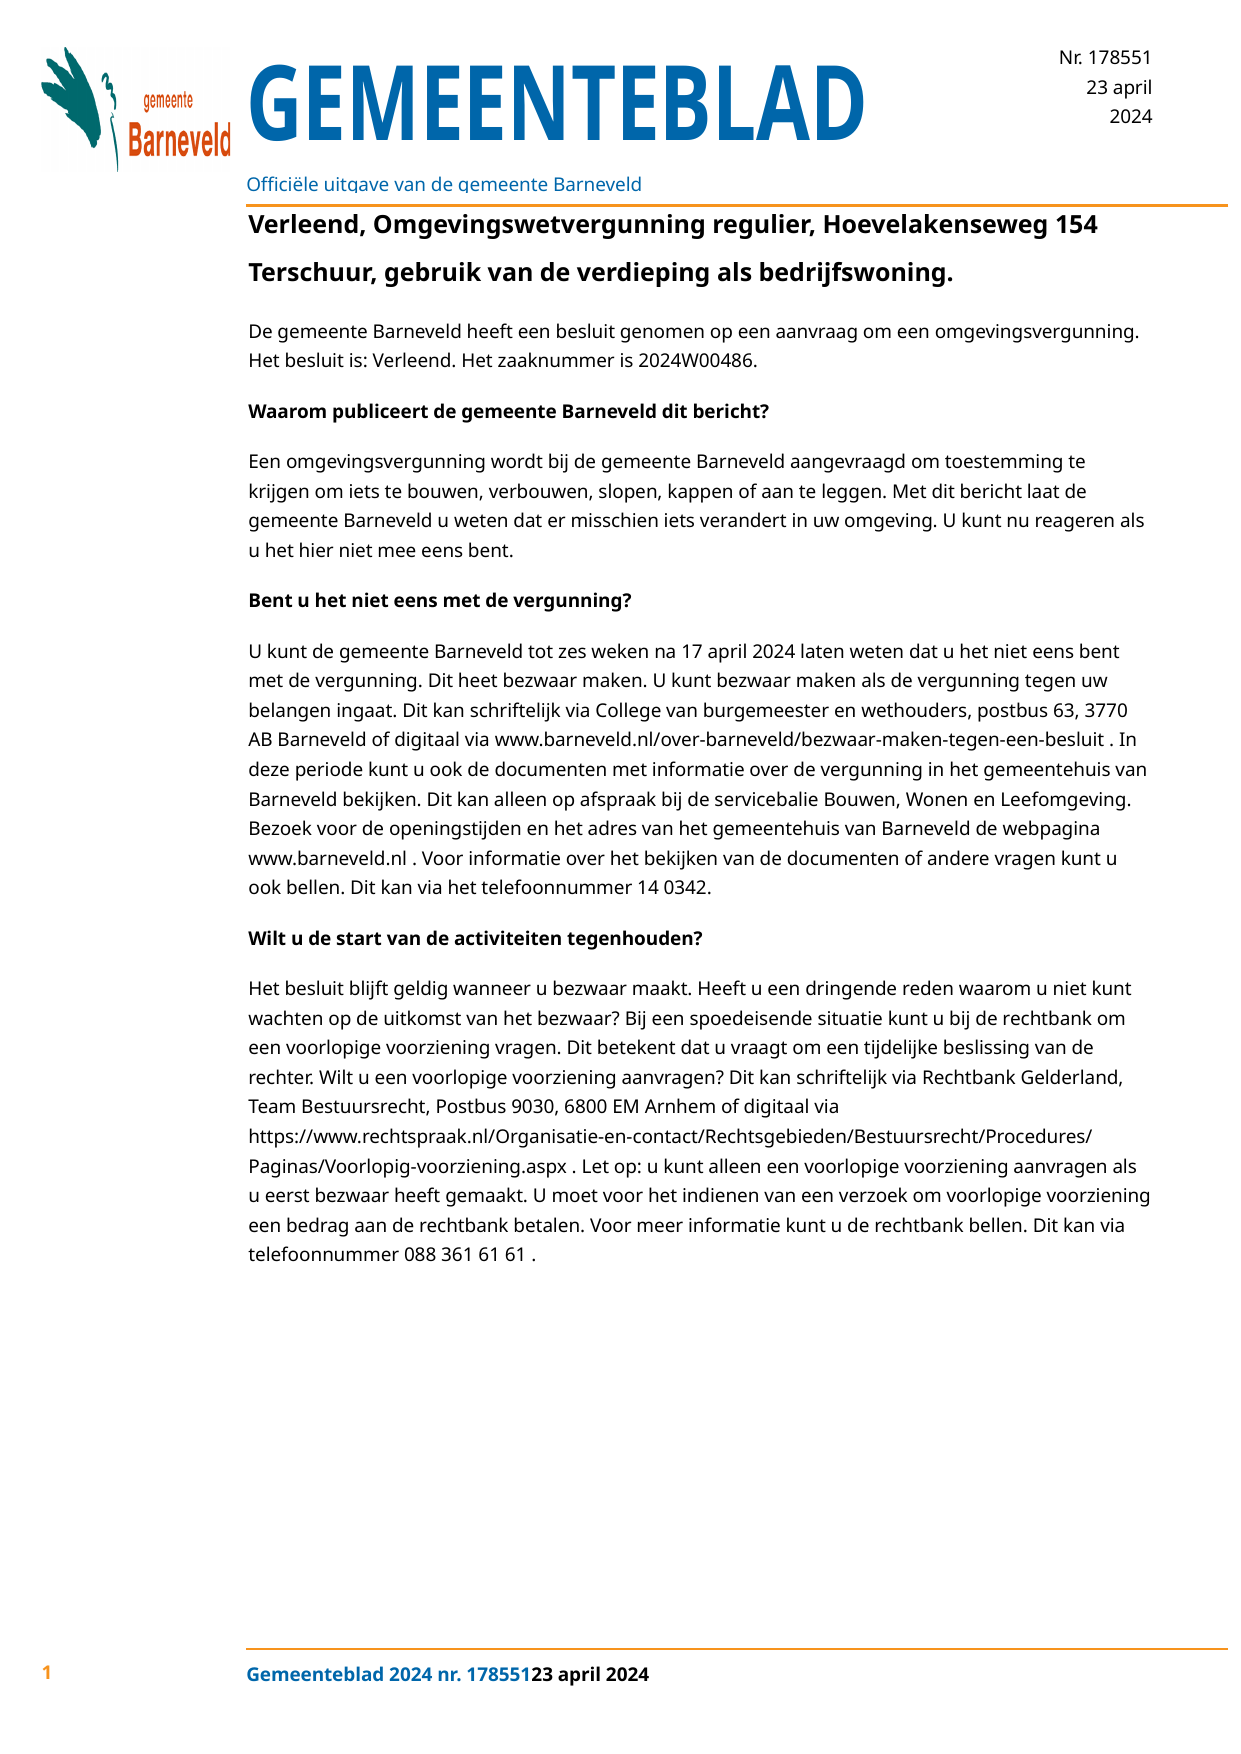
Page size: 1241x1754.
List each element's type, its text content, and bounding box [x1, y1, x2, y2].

text Bent u het niet eens met de vergunning? [248, 587, 1152, 613]
picture [41, 47, 231, 172]
text Een omgevingsvergunning wordt bij de gemeente Barneveld aangevraagd om toestemming te krijgen om iets te bouwen, verbouwen, slopen, kappen of aan te leggen. Met dit bericht laat de gemeente Barneveld u weten dat er misschien iets verandert in uw omgeving. U kunt nu reageren als u het hier niet mee eens bent. [248, 448, 1152, 563]
text De gemeente Barneveld heeft een besluit genomen op een aanvraag om een omgevingsvergunning. Het besluit is: Verleend. Het zaaknummer is 2024W00486. [248, 318, 1152, 373]
text Wilt u de start van de activiteiten tegenhouden? [248, 925, 1152, 951]
text Waarom publiceert de gemeente Barneveld dit bericht? [248, 398, 1152, 424]
text U kunt de gemeente Barneveld tot zes weken na 17 april 2024 laten weten dat u het niet eens bent met de vergunning. Dit heet bezwaar maken. U kunt bezwaar maken als de vergunning tegen uw belangen ingaat. Dit kan schriftelijk via College van burgemeester en wethouders, postbus 63, 3770 AB Barneveld of digitaal via www.barneveld.nl/over-barneveld/bezwaar-maken-tegen-een-besluit . In deze periode kunt u ook de documenten met informatie over de vergunning in het gemeentehuis van Barneveld bekijken. Dit kan alleen op afspraak bij de servicebalie Bouwen, Wonen en Leefomgeving. Bezoek voor de openingstijden en het adres van het gemeentehuis van Barneveld de webpagina www.barneveld.nl . Voor informatie over het bekijken van de documenten of andere vragen kunt u ook bellen. Dit kan via het telefoonnummer 14 0342. [248, 638, 1152, 900]
text Verleend, Omgevingswetvergunning regulier, Hoevelakenseweg 154 Terschuur, gebruik van de verdieping als bedrijfswoning. [248, 207, 1152, 288]
text Het besluit blijft geldig wanneer u bezwaar maakt. Heeft u een dringende reden waarom u niet kunt wachten op de uitkomst van het bezwaar? Bij een spoedeisende situatie kunt u bij de rechtbank om een voorlopige voorziening vragen. Dit betekent dat u vraagt om een tijdelijke beslissing van de rechter. Wilt u een voorlopige voorziening aanvragen? Dit kan schriftelijk via Rechtbank Gelderland, Team Bestuursrecht, Postbus 9030, 6800 EM Arnhem of digitaal via https://www.rechtspraak.nl/Organisatie-en-contact/Rechtsgebieden/Bestuursrecht/Procedures/Paginas/Voorlopig-voorziening.aspx . Let op: u kunt alleen een voorlopige voorziening aanvragen als u eerst bezwaar heeft gemaakt. U moet voor het indienen van een verzoek om voorlopige voorziening een bedrag aan de rechtbank betalen. Voor meer informatie kunt u de rechtbank bellen. Dit kan via telefoonnummer 088 361 61 61 . [248, 975, 1152, 1267]
